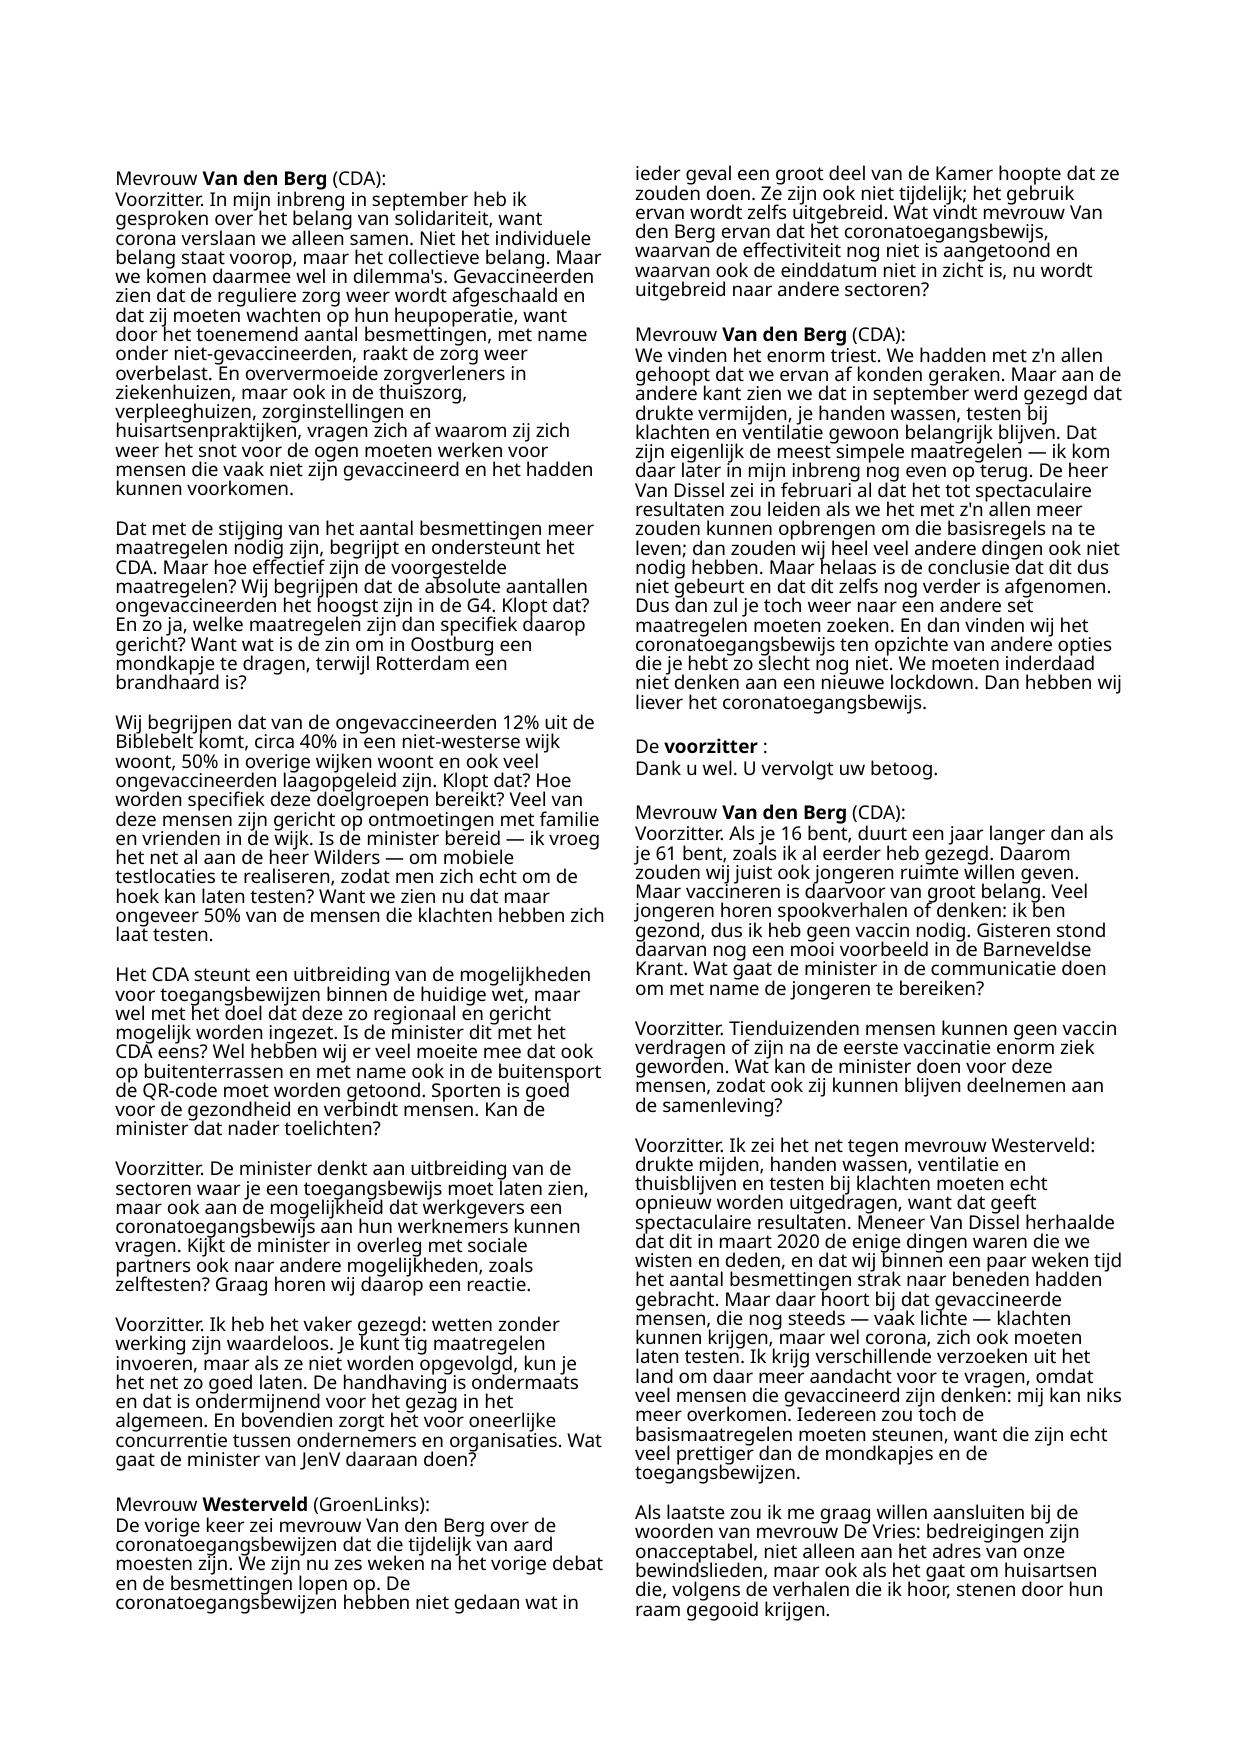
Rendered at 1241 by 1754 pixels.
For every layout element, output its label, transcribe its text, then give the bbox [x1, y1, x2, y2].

text Voorzitter. Ik heb het vaker gezegd: wetten zonder werking zijn waardeloos. Je kunt tig maatregelen invoeren, maar als ze niet worden opgevolgd, kun je het net zo goed laten. De handhaving is ondermaats en dat is ondermijnend voor het gezag in het algemeen. En bovendien zorgt het voor oneerlijke concurrentie tussen ondernemers en organisaties. Wat gaat de minister van JenV daaraan doen? [115, 1316, 605, 1470]
text Dat met de stijging van het aantal besmettingen meer maatregelen nodig zijn, begrijpt en ondersteunt het CDA. Maar hoe effectief zijn de voorgestelde maatregelen? Wij begrijpen dat de absolute aantallen ongevaccineerden het hoogst zijn in de G4. Klopt dat? En zo ja, welke maatregelen zijn dan specifiek daarop gericht? Want wat is de zin om in Oostburg een mondkapje te dragen, terwijl Rotterdam een brandhaard is? [115, 520, 605, 693]
text Voorzitter. Tienduizenden mensen kunnen geen vaccin verdragen of zijn na de eerste vaccinatie enorm ziek geworden. Wat kan de minister doen voor deze mensen, zodat ook zij kunnen blijven deelnemen aan de samenleving? [635, 1019, 1125, 1116]
text Als laatste zou ik me graag willen aansluiten bij de woorden van mevrouw De Vries: bedreigingen zijn onacceptabel, niet alleen aan het adres van onze bewindslieden, maar ook als het gaat om huisartsen die, volgens de verhalen die ik hoor, stenen door hun raam gegooid krijgen. [635, 1504, 1125, 1620]
text Wij begrijpen dat van de ongevaccineerden 12% uit de Biblebelt komt, circa 40% in een niet-westerse wijk woont, 50% in overige wijken woont en ook veel ongevaccineerden laagopgeleid zijn. Klopt dat? Hoe worden specifiek deze doelgroepen bereikt? Veel van deze mensen zijn gericht op ontmoetingen met familie en vrienden in de wijk. Is de minister bereid — ik vroeg het net al aan de heer Wilders — om mobiele testlocaties te realiseren, zodat men zich echt om de hoek kan laten testen? Want we zien nu dat maar ongeveer 50% van de mensen die klachten hebben zich laat testen. [115, 714, 605, 946]
text Mevrouw Van den Berg (CDA): [115, 165, 605, 191]
text ieder geval een groot deel van de Kamer hoopte dat ze zouden doen. Ze zijn ook niet tijdelijk; het gebruik ervan wordt zelfs uitgebreid. Wat vindt mevrouw Van den Berg ervan dat het coronatoegangsbewijs, waarvan de effectiviteit nog niet is aangetoond en waarvan ook de einddatum niet in zicht is, nu wordt uitgebreid naar andere sectoren? [635, 165, 1125, 300]
text Het CDA steunt een uitbreiding van de mogelijkheden voor toegangsbewijzen binnen de huidige wet, maar wel met het doel dat deze zo regionaal en gericht mogelijk worden ingezet. Is de minister dit met het CDA eens? Wel hebben wij er veel moeite mee dat ook op buitenterrassen en met name ook in de buitensport de QR-code moet worden getoond. Sporten is goed voor de gezondheid en verbindt mensen. Kan de minister dat nader toelichten? [115, 966, 605, 1140]
text De voorzitter : [635, 734, 1125, 759]
text De vorige keer zei mevrouw Van den Berg over de coronatoegangsbewijzen dat die tijdelijk van aard moesten zijn. We zijn nu zes weken na het vorige debat en de besmettingen lopen op. De coronatoegangsbewijzen hebben niet gedaan wat in [115, 1517, 605, 1613]
text Dank u wel. U vervolgt uw betoog. [635, 759, 1125, 779]
text We vinden het enorm triest. We hadden met z'n allen gehoopt dat we ervan af konden geraken. Maar aan de andere kant zien we dat in september werd gezegd dat drukte vermijden, je handen wassen, testen bij klachten en ventilatie gewoon belangrijk blijven. Dat zijn eigenlijk de meest simpele maatregelen — ik kom daar later in mijn inbreng nog even op terug. De heer Van Dissel zei in februari al dat het tot spectaculaire resultaten zou leiden als we het met z'n allen meer zouden kunnen opbrengen om die basisregels na te leven; dan zouden wij heel veel andere dingen ook niet nodig hebben. Maar helaas is de conclusie dat dit dus niet gebeurt en dat dit zelfs nog verder is afgenomen. Dus dan zul je toch weer naar een andere set maatregelen moeten zoeken. En dan vinden wij het coronatoegangsbewijs ten opzichte van andere opties die je hebt zo slecht nog niet. We moeten inderdaad niet denken aan een nieuwe lockdown. Dan hebben wij liever het coronatoegangsbewijs. [635, 347, 1125, 713]
text Voorzitter. Als je 16 bent, duurt een jaar langer dan als je 61 bent, zoals ik al eerder heb gezegd. Daarom zouden wij juist ook jongeren ruimte willen geven. Maar vaccineren is daarvoor van groot belang. Veel jongeren horen spookverhalen of denken: ik ben gezond, dus ik heb geen vaccin nodig. Gisteren stond daarvan nog een mooi voorbeeld in de Barneveldse Krant. Wat gaat de minister in de communicatie doen om met name de jongeren te bereiken? [635, 825, 1125, 999]
text Mevrouw Van den Berg (CDA): [635, 321, 1125, 347]
text Mevrouw Van den Berg (CDA): [635, 799, 1125, 825]
text Voorzitter. Ik zei het net tegen mevrouw Westerveld: drukte mijden, handen wassen, ventilatie en thuisblijven en testen bij klachten moeten echt opnieuw worden uitgedragen, want dat geeft spectaculaire resultaten. Meneer Van Dissel herhaalde dat dit in maart 2020 de enige dingen waren die we wisten en deden, en dat wij binnen een paar weken tijd het aantal besmettingen strak naar beneden hadden gebracht. Maar daar hoort bij dat gevaccineerde mensen, die nog steeds — vaak lichte — klachten kunnen krijgen, maar wel corona, zich ook moeten laten testen. Ik krijg verschillende verzoeken uit het land om daar meer aandacht voor te vragen, omdat veel mensen die gevaccineerd zijn denken: mij kan niks meer overkomen. Iedereen zou toch de basismaatregelen moeten steunen, want die zijn echt veel prettiger dan de mondkapjes en de toegangsbewijzen. [635, 1137, 1125, 1483]
text Voorzitter. In mijn inbreng in september heb ik gesproken over het belang van solidariteit, want corona verslaan we alleen samen. Niet het individuele belang staat voorop, maar het collectieve belang. Maar we komen daarmee wel in dilemma's. Gevaccineerden zien dat de reguliere zorg weer wordt afgeschaald en dat zij moeten wachten op hun heupoperatie, want door het toenemend aantal besmettingen, met name onder niet-gevaccineerden, raakt de zorg weer overbelast. En oververmoeide zorgverleners in ziekenhuizen, maar ook in de thuiszorg, verpleeghuizen, zorginstellingen en huisartsenpraktijken, vragen zich af waarom zij zich weer het snot voor de ogen moeten werken voor mensen die vaak niet zijn gevaccineerd en het hadden kunnen voorkomen. [115, 191, 605, 499]
text Voorzitter. De minister denkt aan uitbreiding van de sectoren waar je een toegangsbewijs moet laten zien, maar ook aan de mogelijkheid dat werkgevers een coronatoegangsbewijs aan hun werknemers kunnen vragen. Kijkt de minister in overleg met sociale partners ook naar andere mogelijkheden, zoals zelftesten? Graag horen wij daarop een reactie. [115, 1160, 605, 1295]
text Mevrouw Westerveld (GroenLinks): [115, 1491, 605, 1517]
